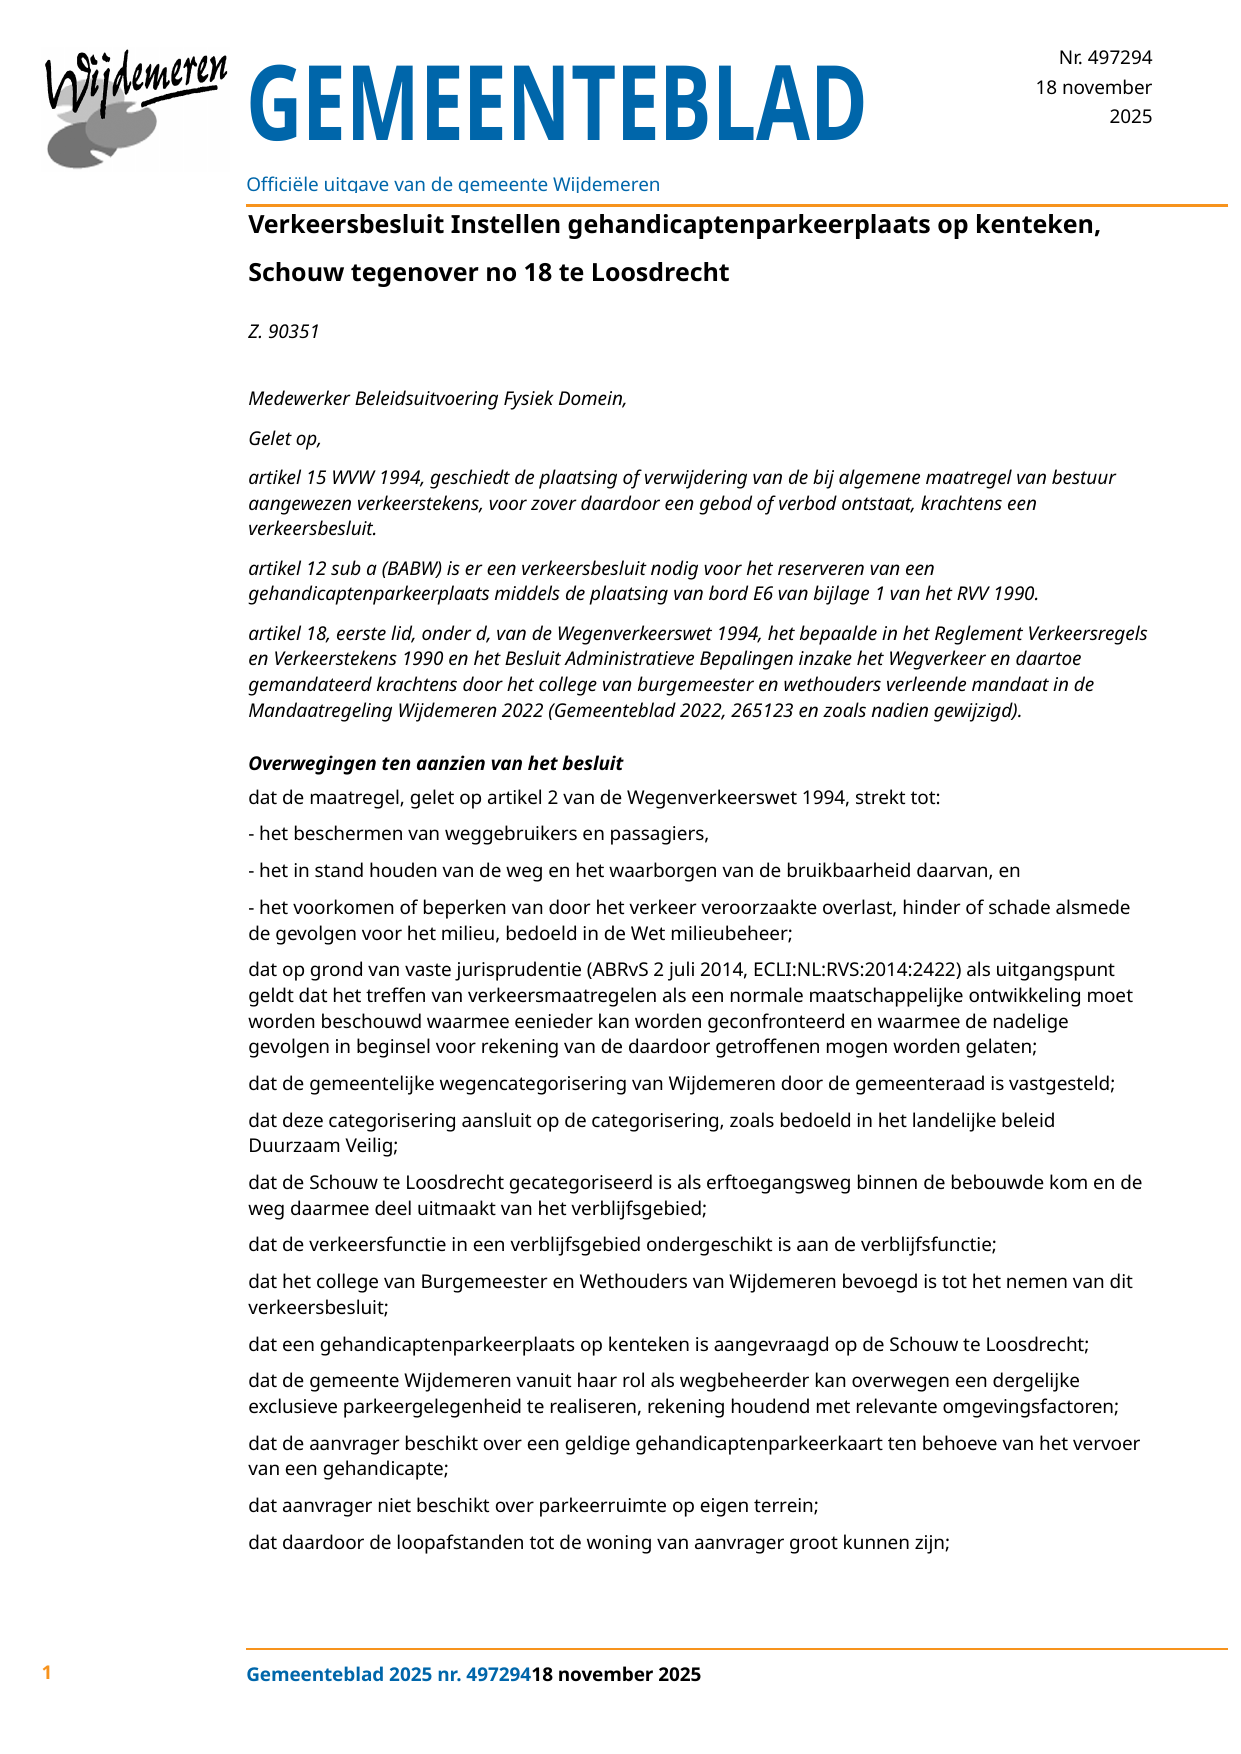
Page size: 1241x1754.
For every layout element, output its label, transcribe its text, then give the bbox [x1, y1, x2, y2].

text Verkeersbesluit Instellen gehandicaptenparkeerplaats op kenteken, Schouw tegenover no 18 te Loosdrecht [248, 207, 1152, 288]
text Gelet op, [248, 425, 1152, 451]
text dat de aanvrager beschikt over een geldige gehandicaptenparkeerkaart ten behoeve van het vervoer van een gehandicapte; [248, 1430, 1152, 1481]
text dat op grond van vaste jurisprudentie (ABRvS 2 juli 2014, ECLI:NL:RVS:2014:2422) als uitgangspunt geldt dat het treffen van verkeersmaatregelen als een normale maatschappelijke ontwikkeling moet worden beschouwd waarmee eenieder kan worden geconfronteerd en waarmee de nadelige gevolgen in beginsel voor rekening van de daardoor getroffenen mogen worden gelaten; [248, 956, 1152, 1059]
text artikel 15 WVW 1994, geschiedt de plaatsing of verwijdering van de bij algemene maatregel van bestuur aangewezen verkeerstekens, voor zover daardoor een gebod of verbod ontstaat, krachtens een verkeersbesluit. [248, 464, 1152, 541]
text - het beschermen van weggebruikers en passagiers, [248, 821, 1152, 846]
text Overwegingen ten aanzien van het besluit [248, 750, 1152, 776]
text dat daardoor de loopafstanden tot de woning van aanvrager groot kunnen zijn; [248, 1529, 1152, 1554]
text artikel 12 sub a (BABW) is er een verkeersbesluit nodig voor het reserveren van een gehandicaptenparkeerplaats middels de plaatsing van bord E6 van bijlage 1 van het RVV 1990. [248, 555, 1152, 606]
text Z. 90351 [248, 318, 1152, 344]
text - het voorkomen of beperken van door het verkeer veroorzaakte overlast, hinder of schade alsmede de gevolgen voor het milieu, bedoeld in de Wet milieubeheer; [248, 894, 1152, 945]
text - het in stand houden van de weg en het waarborgen van de bruikbaarheid daarvan, en [248, 857, 1152, 883]
text dat de verkeersfunctie in een verblijfsgebied ondergeschikt is aan de verblijfsfunctie; [248, 1232, 1152, 1257]
text dat de maatregel, gelet op artikel 2 van de Wegenverkeerswet 1994, strekt tot: [248, 784, 1152, 810]
text Medewerker Beleidsuitvoering Fysiek Domein, [248, 386, 1152, 411]
text dat een gehandicaptenparkeerplaats op kenteken is aangevraagd op de Schouw te Loosdrecht; [248, 1331, 1152, 1356]
picture [41, 47, 231, 172]
text dat de Schouw te Loosdrecht gecategoriseerd is als erftoegangsweg binnen de bebouwde kom en de weg daarmee deel uitmaakt van het verblijfsgebied; [248, 1169, 1152, 1221]
text artikel 18, eerste lid, onder d, van de Wegenverkeerswet 1994, het bepaalde in het Reglement Verkeersregels en Verkeerstekens 1990 en het Besluit Administratieve Bepalingen inzake het Wegverkeer en daartoe gemandateerd krachtens door het college van burgemeester en wethouders verleende mandaat in de Mandaatregeling Wijdemeren 2022 (Gemeenteblad 2022, 265123 en zoals nadien gewijzigd). [248, 620, 1152, 723]
text dat het college van Burgemeester en Wethouders van Wijdemeren bevoegd is tot het nemen van dit verkeersbesluit; [248, 1268, 1152, 1320]
text dat deze categorisering aansluit op de categorisering, zoals bedoeld in het landelijke beleid Duurzaam Veilig; [248, 1107, 1152, 1158]
text dat de gemeente Wijdemeren vanuit haar rol als wegbeheerder kan overwegen een dergelijke exclusieve parkeergelegenheid te realiseren, rekening houdend met relevante omgevingsfactoren; [248, 1367, 1152, 1419]
text dat aanvrager niet beschikt over parkeerruimte op eigen terrein; [248, 1492, 1152, 1518]
text dat de gemeentelijke wegencategorisering van Wijdemeren door de gemeenteraad is vastgesteld; [248, 1070, 1152, 1096]
